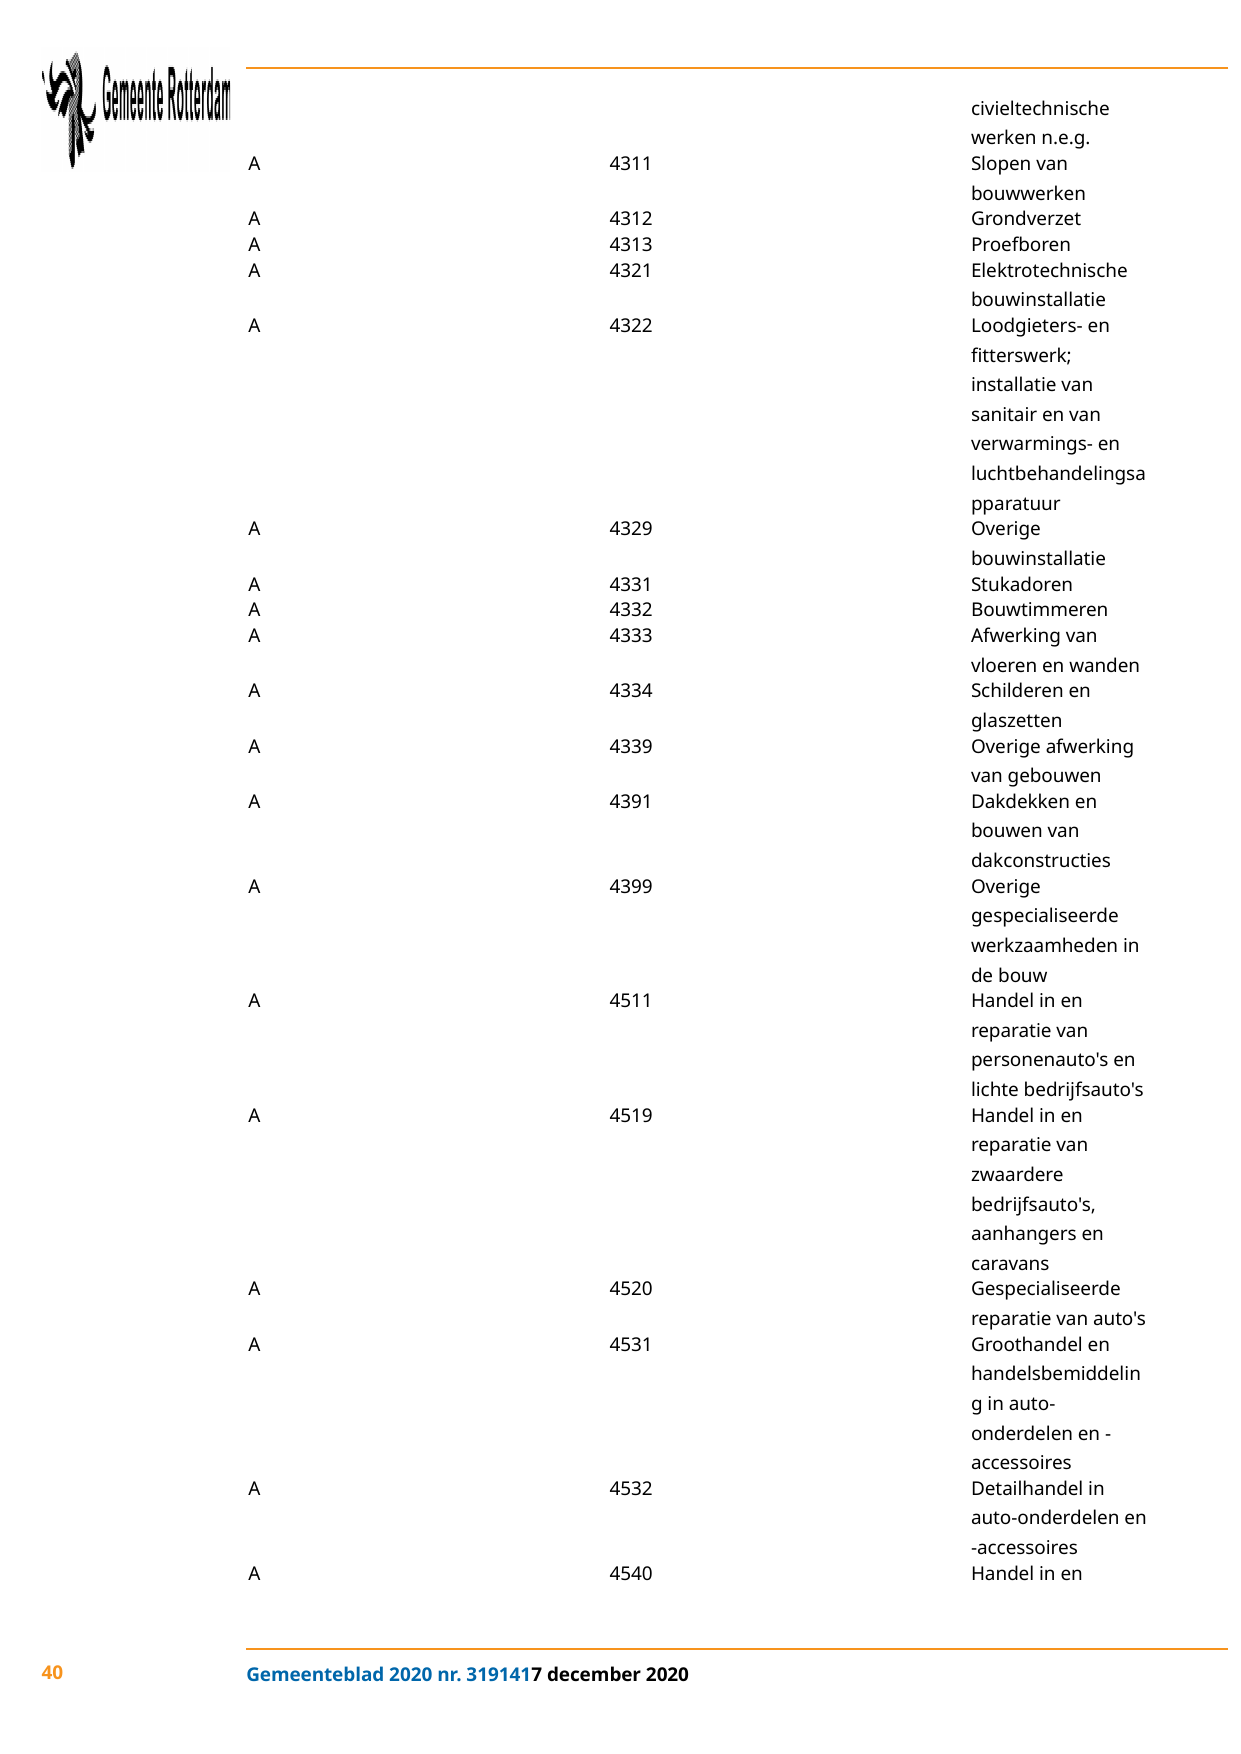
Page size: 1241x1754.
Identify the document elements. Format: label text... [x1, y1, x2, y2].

table_cell 4399 [609, 873, 971, 987]
table_cell 4519 [609, 1102, 971, 1276]
table_cell Stukadoren [971, 571, 1152, 596]
table_cell 4321 [609, 257, 971, 312]
table_cell Gespecialiseerde reparatie van auto's [971, 1276, 1152, 1331]
picture [41, 47, 231, 172]
table_cell A [248, 150, 609, 205]
table_cell A [248, 733, 609, 788]
table_cell 4329 [609, 515, 971, 571]
table_cell [609, 95, 971, 150]
table_cell Handel in en reparatie van personenauto's en lichte bedrijfsauto's [971, 988, 1152, 1102]
table_cell Afwerking van vloeren en wanden [971, 622, 1152, 677]
table_cell A [248, 205, 609, 231]
table_cell 4391 [609, 788, 971, 873]
table_cell A [248, 988, 609, 1102]
table_cell A [248, 1475, 609, 1560]
table_cell 4334 [609, 678, 971, 733]
table_cell 4312 [609, 205, 971, 231]
table_cell 4511 [609, 988, 971, 1102]
table_cell Handel in en reparatie van zwaardere bedrijfsauto's, aanhangers en caravans [971, 1102, 1152, 1276]
table_cell Dakdekken en bouwen van dakconstructies [971, 788, 1152, 873]
table_cell Proefboren [971, 231, 1152, 257]
table_cell Bouwtimmeren [971, 596, 1152, 622]
table_cell A [248, 678, 609, 733]
table_cell 4333 [609, 622, 971, 677]
table_cell 4540 [609, 1560, 971, 1586]
table_cell A [248, 515, 609, 571]
table_cell A [248, 788, 609, 873]
table_cell Grondverzet [971, 205, 1152, 231]
table_cell 4531 [609, 1331, 971, 1475]
table_cell A [248, 1102, 609, 1276]
table_cell 4313 [609, 231, 971, 257]
table_cell A [248, 1331, 609, 1475]
table_cell Elektrotechnische bouwinstallatie [971, 257, 1152, 312]
table_cell Slopen van bouwwerken [971, 150, 1152, 205]
table_cell A [248, 1560, 609, 1586]
table_cell Detailhandel in auto-onderdelen en -accessoires [971, 1475, 1152, 1560]
table_cell 4332 [609, 596, 971, 622]
table_cell civieltechnische werken n.e.g. [971, 95, 1152, 150]
table_cell Groothandel en handelsbemiddeling in auto-onderdelen en -accessoires [971, 1331, 1152, 1475]
table_cell A [248, 873, 609, 987]
table_cell A [248, 571, 609, 596]
table_cell 4322 [609, 312, 971, 515]
table_cell 4532 [609, 1475, 971, 1560]
table_cell Overige bouwinstallatie [971, 515, 1152, 571]
table_cell 4339 [609, 733, 971, 788]
table_cell Overige gespecialiseerde werkzaamheden in de bouw [971, 873, 1152, 987]
table_cell [248, 95, 609, 150]
table_cell 4520 [609, 1276, 971, 1331]
table_cell A [248, 596, 609, 622]
table_cell A [248, 622, 609, 677]
table_cell Loodgieters- en fitterswerk; installatie van sanitair en van verwarmings- en luchtbehandelingsapparatuur [971, 312, 1152, 515]
table_cell 4311 [609, 150, 971, 205]
table_cell A [248, 312, 609, 515]
table_cell A [248, 257, 609, 312]
table_cell Schilderen en glaszetten [971, 678, 1152, 733]
table_cell Handel in en [971, 1560, 1152, 1586]
table_cell A [248, 231, 609, 257]
table_cell A [248, 1276, 609, 1331]
table_cell Overige afwerking van gebouwen [971, 733, 1152, 788]
table_cell 4331 [609, 571, 971, 596]
